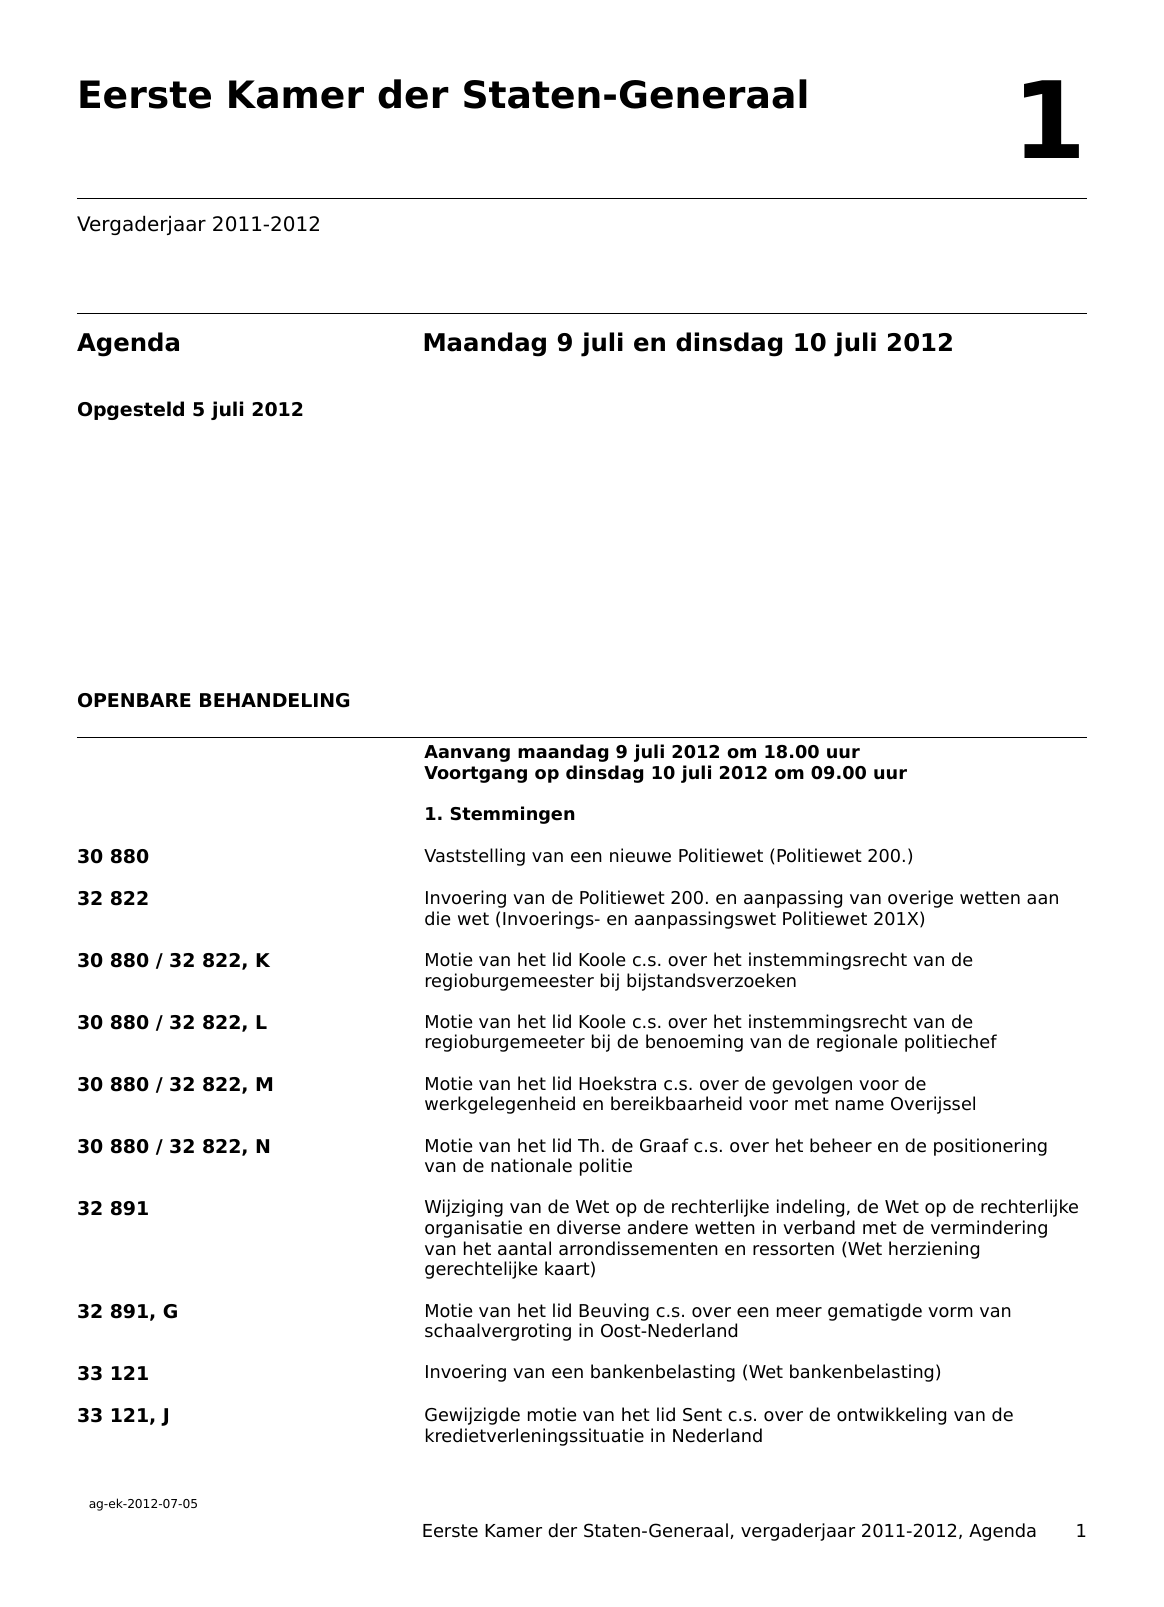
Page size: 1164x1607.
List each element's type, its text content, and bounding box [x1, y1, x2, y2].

table_cell [401, 1446, 418, 1467]
table_cell [418, 1385, 1087, 1405]
table_cell Vergaderjaar 2011-2012 [77, 199, 1087, 313]
table_cell [401, 950, 418, 991]
table_cell 30 880 / 32 822, L [77, 1012, 401, 1053]
subtitle OPENBARE BEHANDELING [77, 690, 1087, 712]
table_cell [401, 1177, 418, 1197]
table_header [77, 738, 401, 784]
table_header Eerste Kamer der Staten-Generaal [77, 59, 886, 198]
table_cell [401, 1363, 418, 1384]
table_cell [401, 1280, 418, 1301]
table_cell [401, 784, 418, 804]
table_cell [77, 1177, 401, 1197]
table_cell [77, 804, 401, 825]
table_cell [401, 991, 418, 1012]
table_cell [418, 1115, 1087, 1136]
table_cell [401, 1198, 418, 1280]
table_cell Invoering van de Politiewet 200. en aanpassing van overige wetten aan die wet (Invoerings- en aanpassingswet Politiewet 201X) [418, 888, 1087, 929]
table_header 1 [886, 59, 1087, 198]
table_cell [77, 784, 401, 804]
table_cell 32 822 [77, 888, 401, 929]
table_cell [418, 1280, 1087, 1301]
table_cell [418, 1177, 1087, 1197]
table_cell Vaststelling van een nieuwe Politiewet (Politiewet 200.) [418, 846, 1087, 867]
table_cell [401, 1012, 418, 1053]
table_cell [401, 888, 418, 929]
table_cell 30 880 / 32 822, M [77, 1074, 401, 1115]
table_cell 30 880 / 32 822, N [77, 1136, 401, 1177]
table_cell [418, 1053, 1087, 1074]
table_cell Motie van het lid Beuving c.s. over een meer gematigde vorm van schaalvergroting in Oost-Nederland [418, 1301, 1087, 1342]
table_cell Motie van het lid Koole c.s. over het instemmingsrecht van de regioburgemeeter bij de benoeming van de regionale politiechef [418, 1012, 1087, 1053]
table_cell Motie van het lid Koole c.s. over het instemmingsrecht van de regioburgemeester bij bijstandsverzoeken [418, 950, 1087, 991]
table_cell [77, 1342, 401, 1362]
table_cell Wijziging van de Wet op de rechterlijke indeling, de Wet op de rechterlijke organisatie en diverse andere wetten in verband met de vermindering van het aantal arrondissementen en ressorten (Wet herziening gerechtelijke kaart) [418, 1198, 1087, 1280]
table_cell [77, 991, 401, 1012]
table_cell Agenda [77, 314, 422, 357]
table_cell [418, 1342, 1087, 1362]
table_cell Maandag 9 juli en dinsdag 10 juli 2012 [422, 314, 1087, 357]
table_cell [418, 929, 1087, 950]
table_cell [418, 1446, 1087, 1467]
table_cell 33 121 [77, 1363, 401, 1384]
table_cell [401, 1385, 418, 1405]
table_cell [77, 1385, 401, 1405]
table_cell [401, 825, 418, 846]
table_cell [401, 1301, 418, 1342]
table_cell [418, 784, 1087, 804]
table_cell Motie van het lid Hoekstra c.s. over de gevolgen voor de werkgelegenheid en bereikbaarheid voor met name Overijssel [418, 1074, 1087, 1115]
table_header [401, 738, 418, 784]
table_cell [401, 1342, 418, 1362]
text ag-ek-2012-07-05 [88, 1497, 323, 1511]
table_cell [401, 1405, 418, 1446]
table_cell [401, 1074, 418, 1115]
table_cell 30 880 / 32 822, K [77, 950, 401, 991]
table_cell [401, 1115, 418, 1136]
table_cell [77, 1280, 401, 1301]
table_header Aanvang maandag 9 juli 2012 om 18.00 uur Voortgang op dinsdag 10 juli 2012 om 09.00 uur [418, 738, 1087, 784]
table_cell [418, 825, 1087, 846]
table_cell [77, 1115, 401, 1136]
table_cell [401, 1053, 418, 1074]
table_cell 30 880 [77, 846, 401, 867]
table_cell [77, 1053, 401, 1074]
table_cell 32 891, G [77, 1301, 401, 1342]
table_cell Invoering van een bankenbelasting (Wet bankenbelasting) [418, 1363, 1087, 1384]
table_cell [77, 868, 401, 888]
table_cell [77, 1446, 401, 1467]
table_cell [418, 868, 1087, 888]
table_cell 33 121, J [77, 1405, 401, 1446]
table_cell Gewijzigde motie van het lid Sent c.s. over de ontwikkeling van de kredietverleningssituatie in Nederland [418, 1405, 1087, 1446]
table_cell [401, 1136, 418, 1177]
table_cell [401, 846, 418, 867]
table_cell 32 891 [77, 1198, 401, 1280]
text Opgesteld 5 juli 2012 [77, 399, 1087, 421]
table_cell [418, 991, 1087, 1012]
table_cell [77, 825, 401, 846]
table_cell [401, 929, 418, 950]
table_cell 1. Stemmingen [418, 804, 1087, 825]
table_cell Motie van het lid Th. de Graaf c.s. over het beheer en de positionering van de nationale politie [418, 1136, 1087, 1177]
table_cell [401, 868, 418, 888]
table_cell [77, 929, 401, 950]
table_cell [401, 804, 418, 825]
